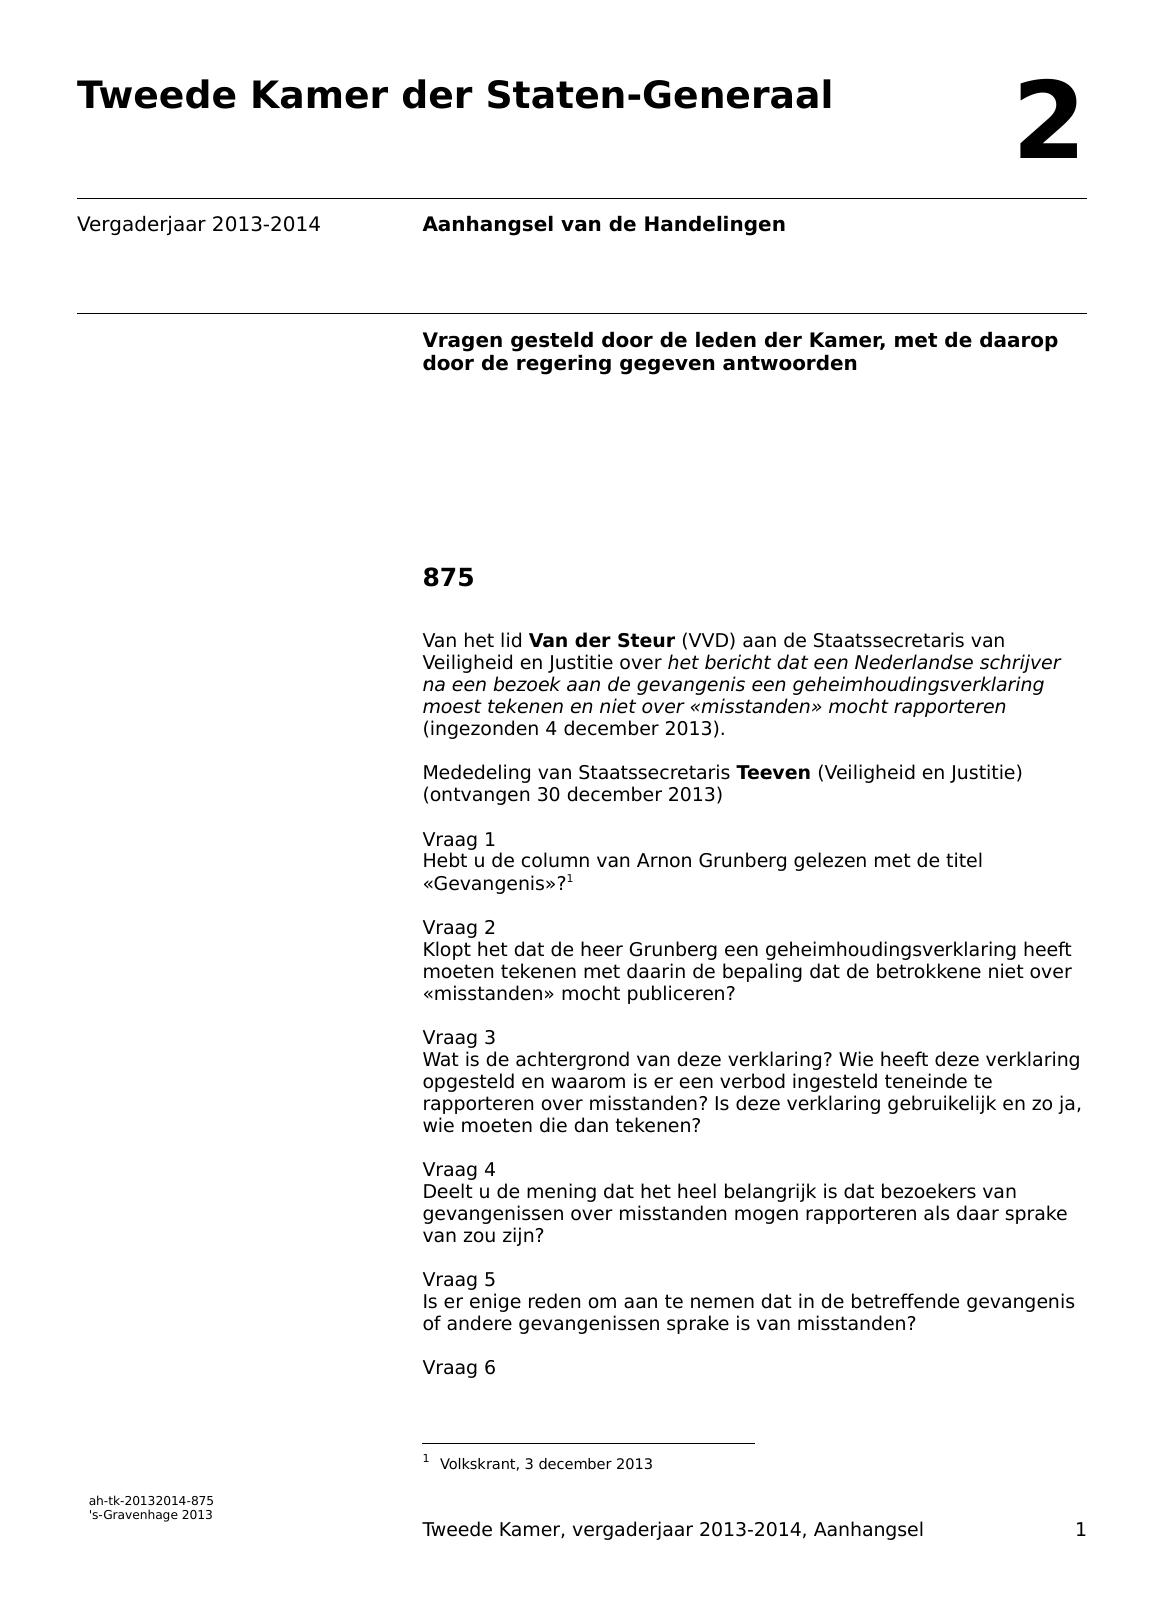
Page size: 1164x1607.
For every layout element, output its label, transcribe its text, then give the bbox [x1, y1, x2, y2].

text Vraag 1 [422, 828, 1087, 850]
table_header Tweede Kamer der Staten-Generaal [77, 59, 886, 198]
text ah-tk-20132014-875 [88, 1494, 323, 1508]
text Vraag 6 [422, 1357, 1087, 1379]
table_cell Vragen gesteld door de leden der Kamer, met de daarop door de regering gegeven antwoorden [422, 314, 1087, 375]
text Vraag 4 [422, 1159, 1087, 1181]
text 's-Gravenhage 2013 [88, 1508, 323, 1522]
text Wat is de achtergrond van deze verklaring? Wie heeft deze verklaring opgesteld en waarom is er een verbod ingesteld teneinde te rapporteren over misstanden? Is deze verklaring gebruikelijk en zo ja, wie moeten die dan tekenen? [422, 1049, 1087, 1137]
text Vraag 3 [422, 1027, 1087, 1049]
table_cell Vergaderjaar 2013-2014 [77, 199, 422, 313]
table_header 2 [886, 59, 1087, 198]
text Mededeling van Staatssecretaris Teeven (Veiligheid en Justitie) (ontvangen 30 december 2013) [422, 762, 1087, 806]
text Hebt u de column van Arnon Grunberg gelezen met de titel «Gevangenis»? [422, 850, 1087, 894]
text Vraag 5 [422, 1269, 1087, 1291]
text Deelt u de mening dat het heel belangrijk is dat bezoekers van gevangenissen over misstanden mogen rapporteren als daar sprake van zou zijn? [422, 1181, 1087, 1247]
table_cell Aanhangsel van de Handelingen [422, 199, 1087, 313]
text Van het lid Van der Steur (VVD) aan de Staatssecretaris van Veiligheid en Justitie over het bericht dat een Nederlandse schrijver na een bezoek aan de gevangenis een geheimhoudingsverklaring moest tekenen en niet over «misstanden» mocht rapporteren (ingezonden 4 december 2013). [422, 630, 1087, 740]
text Vraag 2 [422, 917, 1087, 938]
text Volkskrant, 3 december 2013 [422, 1452, 1087, 1474]
table_cell [77, 314, 422, 375]
text Klopt het dat de heer Grunberg een geheimhoudingsverklaring heeft moeten tekenen met daarin de bepaling dat de betrokkene niet over «misstanden» mocht publiceren? [422, 938, 1087, 1004]
text 875 [422, 563, 1087, 592]
text Is er enige reden om aan te nemen dat in de betreffende gevangenis of andere gevangenissen sprake is van misstanden? [422, 1291, 1087, 1335]
